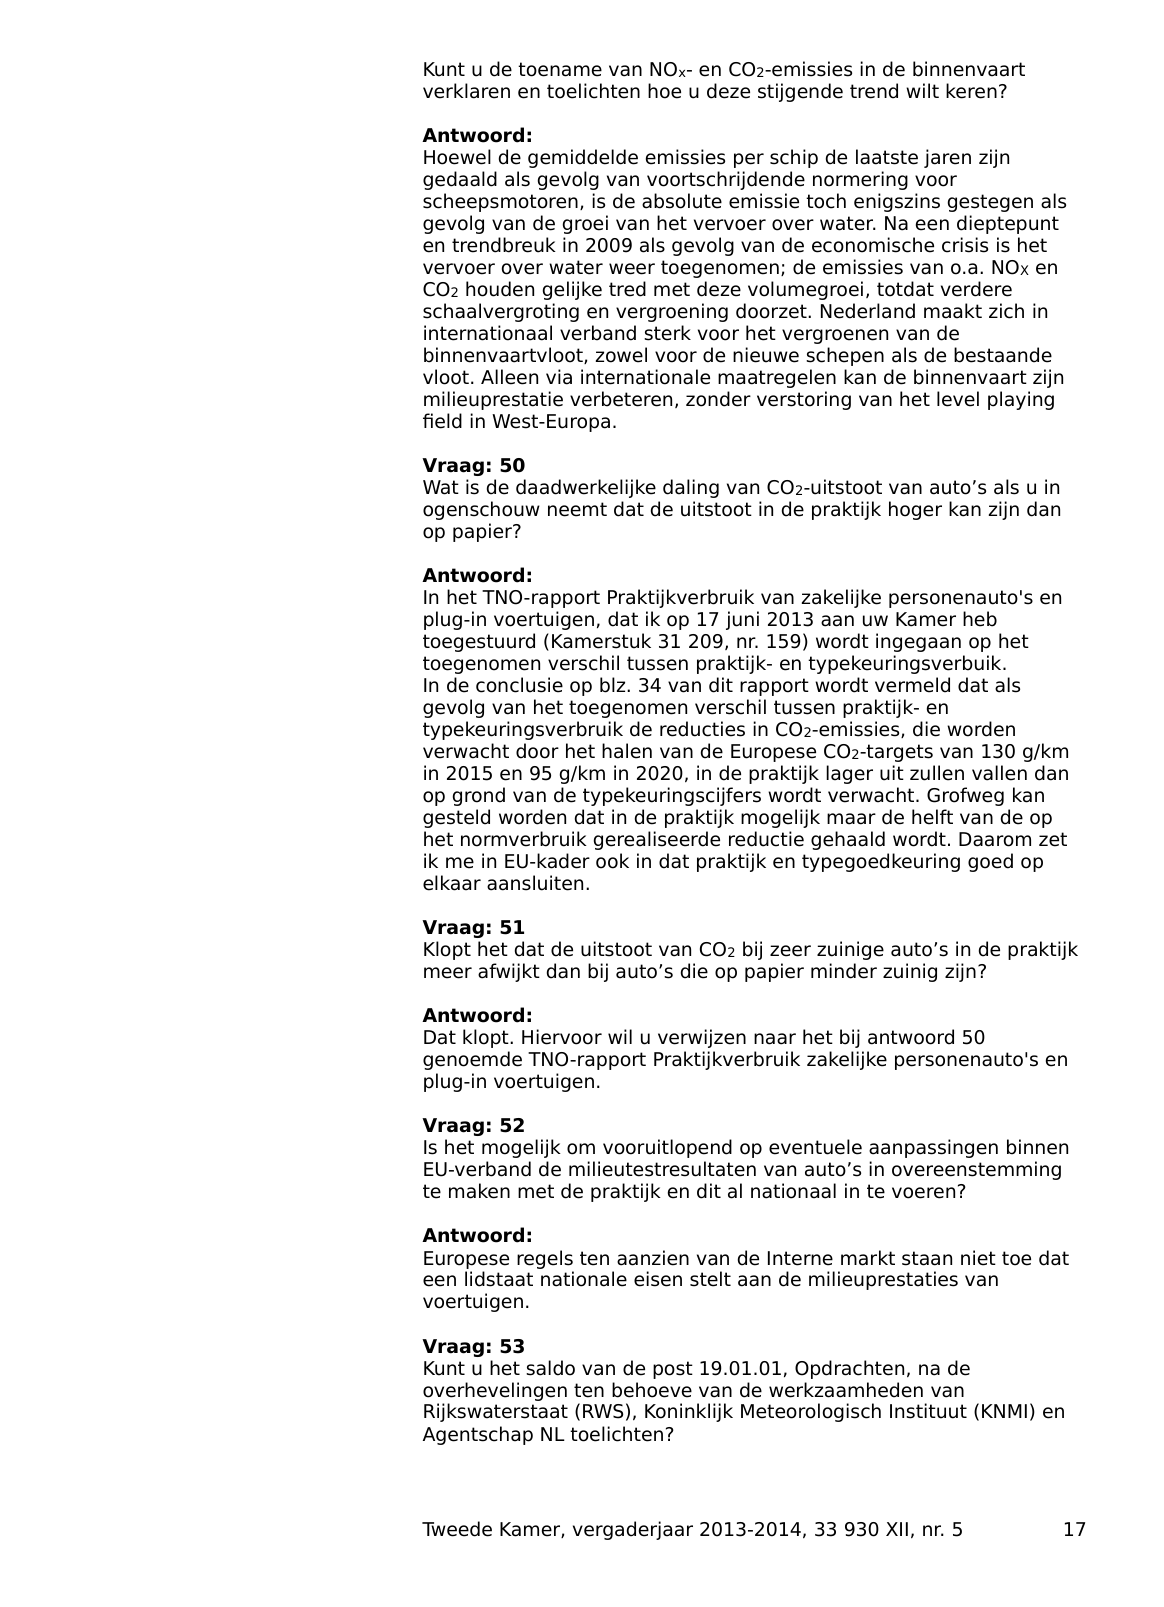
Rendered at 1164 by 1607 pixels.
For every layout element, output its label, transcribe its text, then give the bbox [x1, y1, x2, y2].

text Dat klopt. Hiervoor wil u verwijzen naar het bij antwoord 50 genoemde TNO-rapport Praktijkverbruik zakelijke personenauto's en plug-in voertuigen. [422, 1027, 1087, 1093]
text Antwoord: [422, 125, 1087, 147]
text Vraag: 50 [422, 455, 1087, 477]
text Klopt het dat de uitstoot van CO2 bij zeer zuinige auto’s in de praktijk meer afwijkt dan bij auto’s die op papier minder zuinig zijn? [422, 939, 1087, 983]
text Antwoord: [422, 565, 1087, 587]
text Europese regels ten aanzien van de Interne markt staan niet toe dat een lidstaat nationale eisen stelt aan de milieuprestaties van voertuigen. [422, 1247, 1087, 1313]
text Kunt u het saldo van de post 19.01.01, Opdrachten, na de overhevelingen ten behoeve van de werkzaamheden van Rijkswaterstaat (RWS), Koninklijk Meteorologisch Instituut (KNMI) en Agentschap NL toelichten? [422, 1357, 1087, 1445]
text Kunt u de toename van NOx- en CO2-emissies in de binnenvaart verklaren en toelichten hoe u deze stijgende trend wilt keren? [422, 59, 1087, 103]
text Vraag: 52 [422, 1115, 1087, 1137]
text Hoewel de gemiddelde emissies per schip de laatste jaren zijn gedaald als gevolg van voortschrijdende normering voor scheepsmotoren, is de absolute emissie toch enigszins gestegen als gevolg van de groei van het vervoer over water. Na een dieptepunt en trendbreuk in 2009 als gevolg van de economische crisis is het vervoer over water weer toegenomen; de emissies van o.a. NOX en CO2 houden gelijke tred met deze volumegroei, totdat verdere schaalvergroting en vergroening doorzet. Nederland maakt zich in internationaal verband sterk voor het vergroenen van de binnenvaartvloot, zowel voor de nieuwe schepen als de bestaande vloot. Alleen via internationale maatregelen kan de binnenvaart zijn milieuprestatie verbeteren, zonder verstoring van het level playing field in West-Europa. [422, 147, 1087, 433]
text Wat is de daadwerkelijke daling van CO2-uitstoot van auto’s als u in ogenschouw neemt dat de uitstoot in de praktijk hoger kan zijn dan op papier? [422, 477, 1087, 543]
text Is het mogelijk om vooruitlopend op eventuele aanpassingen binnen EU-verband de milieutestresultaten van auto’s in overeenstemming te maken met de praktijk en dit al nationaal in te voeren? [422, 1137, 1087, 1203]
text In het TNO-rapport Praktijkverbruik van zakelijke personenauto's en plug-in voertuigen, dat ik op 17 juni 2013 aan uw Kamer heb toegestuurd (Kamerstuk 31 209, nr. 159) wordt ingegaan op het toegenomen verschil tussen praktijk- en typekeuringsverbuik. [422, 587, 1087, 675]
text Antwoord: [422, 1225, 1087, 1247]
text In de conclusie op blz. 34 van dit rapport wordt vermeld dat als gevolg van het toegenomen verschil tussen praktijk- en typekeuringsverbruik de reducties in CO2-emissies, die worden verwacht door het halen van de Europese CO2-targets van 130 g/km in 2015 en 95 g/km in 2020, in de praktijk lager uit zullen vallen dan op grond van de typekeuringscijfers wordt verwacht. Grofweg kan gesteld worden dat in de praktijk mogelijk maar de helft van de op het normverbruik gerealiseerde reductie gehaald wordt. Daarom zet ik me in EU-kader ook in dat praktijk en typegoedkeuring goed op elkaar aansluiten. [422, 675, 1087, 895]
text Antwoord: [422, 1005, 1087, 1027]
text Vraag: 53 [422, 1336, 1087, 1357]
text Vraag: 51 [422, 917, 1087, 939]
